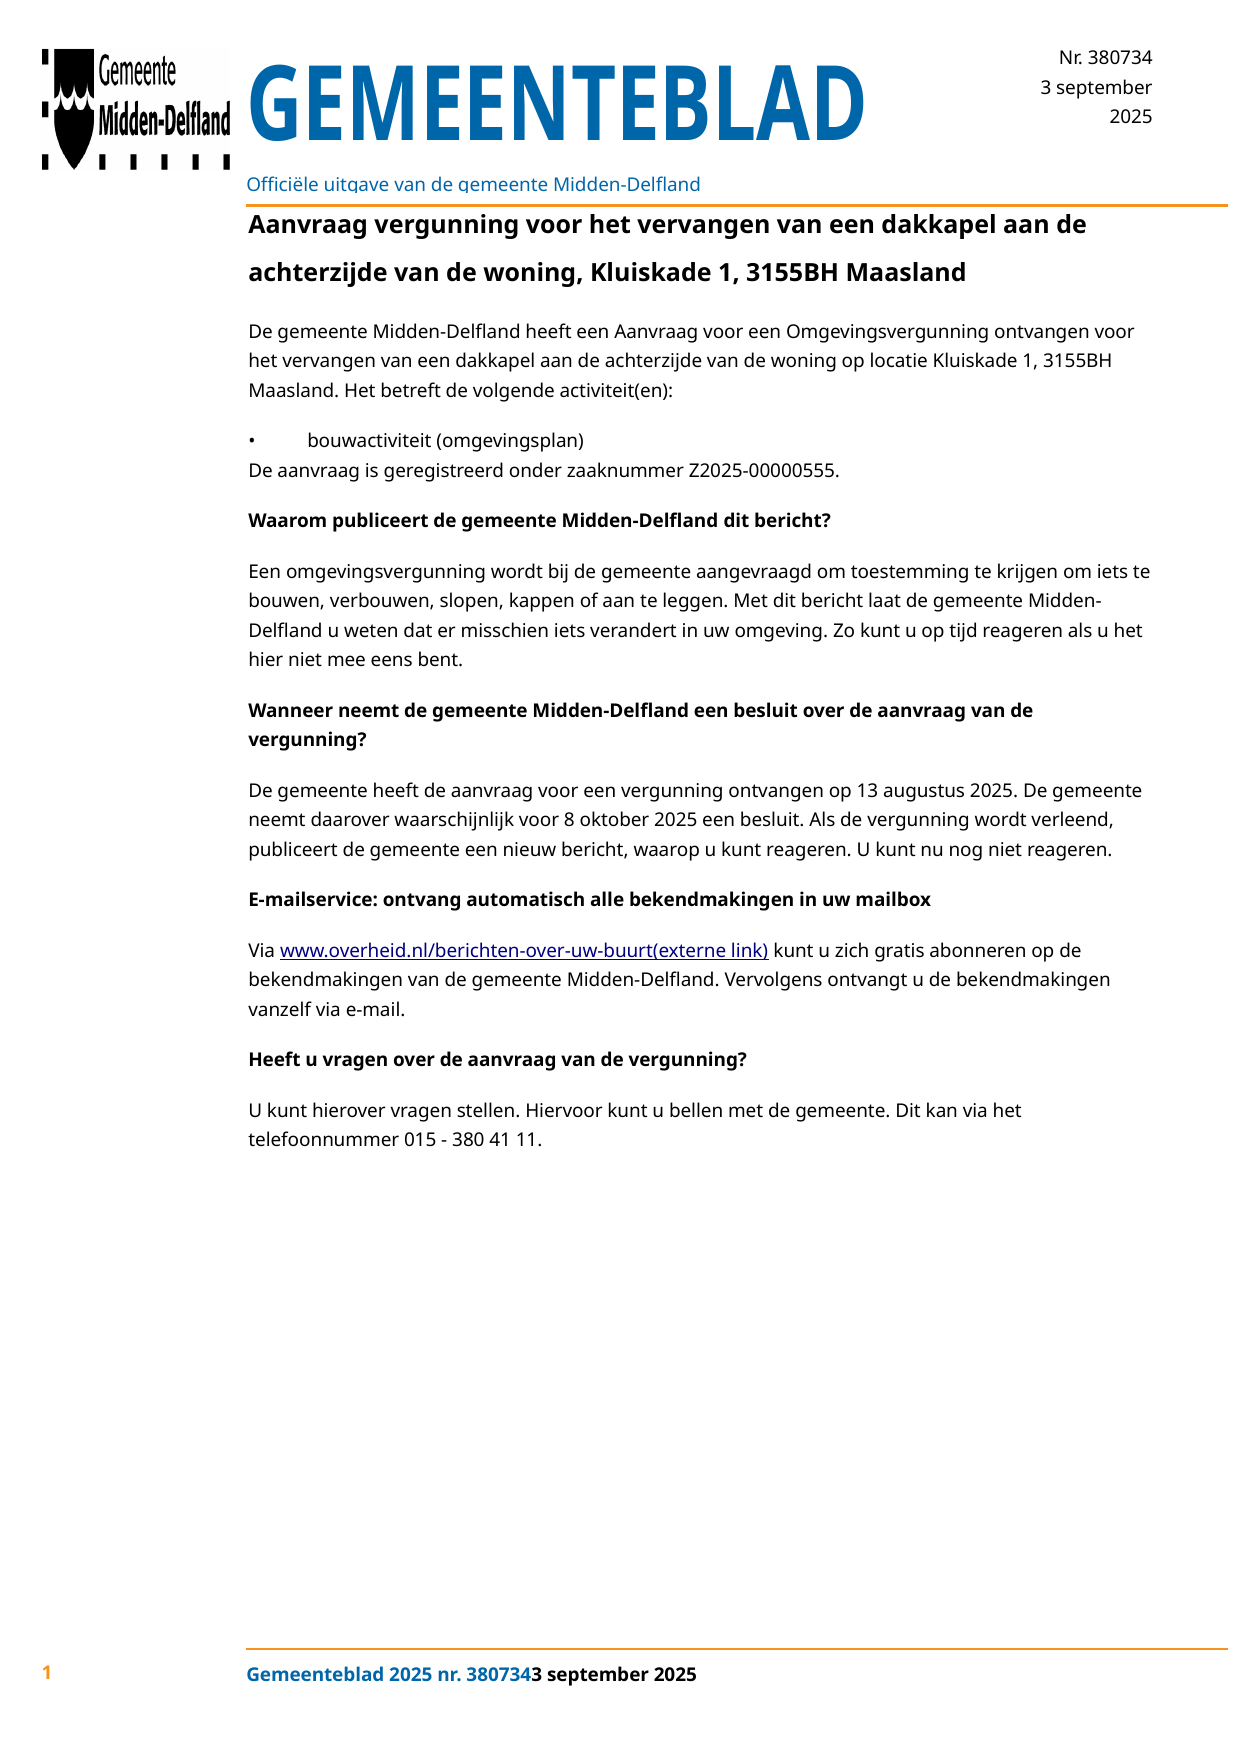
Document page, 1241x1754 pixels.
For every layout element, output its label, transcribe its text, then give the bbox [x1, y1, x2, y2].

text Heeft u vragen over de aanvraag van de vergunning? [248, 1047, 1152, 1072]
text Via www.overheid.nl/berichten-over-uw-buurt(externe link) kunt u zich gratis abonneren op de bekendmakingen van de gemeente Midden-Delfland. Vervolgens ontvangt u de bekendmakingen vanzelf via e-mail. [248, 937, 1152, 1022]
text E-mailservice: ontvang automatisch alle bekendmakingen in uw mailbox [248, 887, 1152, 912]
picture [41, 47, 231, 172]
text De aanvraag is geregistreerd onder zaaknummer Z2025-00000555. [248, 457, 1152, 483]
text De gemeente Midden-Delfland heeft een Aanvraag voor een Omgevingsvergunning ontvangen voor het vervangen van een dakkapel aan de achterzijde van de woning op locatie Kluiskade 1, 3155BH Maasland. Het betreft de volgende activiteit(en): [248, 318, 1152, 403]
text Een omgevingsvergunning wordt bij de gemeente aangevraagd om toestemming te krijgen om iets te bouwen, verbouwen, slopen, kappen of aan te leggen. Met dit bericht laat de gemeente Midden-Delfland u weten dat er misschien iets verandert in uw omgeving. Zo kunt u op tijd reageren als u het hier niet mee eens bent. [248, 558, 1152, 672]
text U kunt hierover vragen stellen. Hiervoor kunt u bellen met de gemeente. Dit kan via het telefoonnummer 015 - 380 41 11. [248, 1097, 1152, 1152]
text De gemeente heeft de aanvraag voor een vergunning ontvangen op 13 augustus 2025. De gemeente neemt daarover waarschijnlijk voor 8 oktober 2025 een besluit. Als de vergunning wordt verleend, publiceert de gemeente een nieuw bericht, waarop u kunt reageren. U kunt nu nog niet reageren. [248, 777, 1152, 862]
text Wanneer neemt de gemeente Midden-Delfland een besluit over de aanvraag van de vergunning? [248, 697, 1152, 752]
list bouwactiviteit (omgevingsplan) [248, 427, 1152, 453]
text Aanvraag vergunning voor het vervangen van een dakkapel aan de achterzijde van de woning, Kluiskade 1, 3155BH Maasland [248, 207, 1152, 288]
text Waarom publiceert de gemeente Midden-Delfland dit bericht? [248, 507, 1152, 533]
